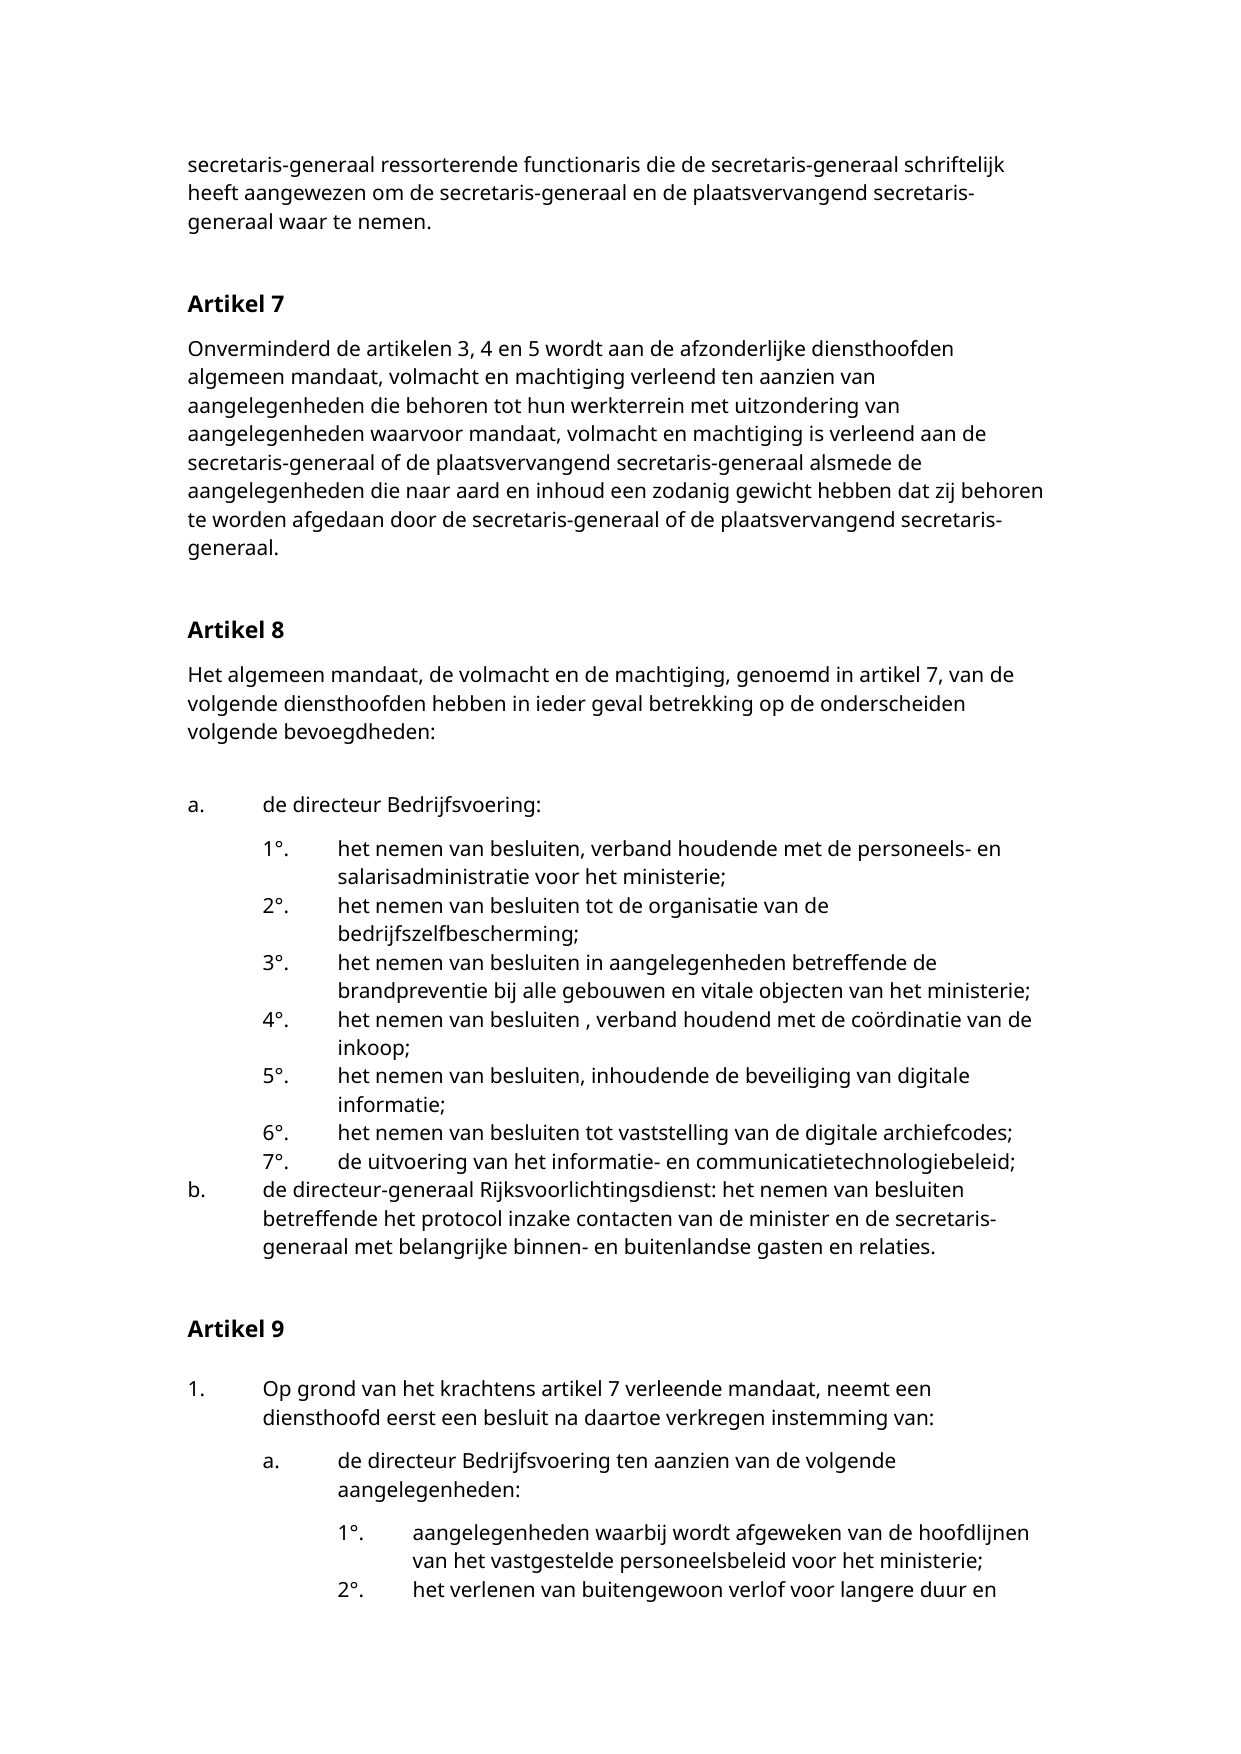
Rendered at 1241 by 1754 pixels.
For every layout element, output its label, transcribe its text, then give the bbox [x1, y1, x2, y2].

list Op grond van het krachtens artikel 7 verleende mandaat, neemt een diensthoofd eerst een besluit na daartoe verkregen instemming van: [187, 1374, 1053, 1431]
list het nemen van besluiten, verband houdende met de personeels- en salarisadministratie voor het ministerie; [262, 834, 1053, 891]
list het verlenen van buitengewoon verlof voor langere duur en [337, 1575, 1053, 1603]
subtitle Artikel 8 [187, 614, 1053, 645]
subtitle Artikel 7 [187, 288, 1053, 319]
list het nemen van besluiten, inhoudende de beveiliging van digitale informatie; [262, 1062, 1053, 1118]
list de directeur Bedrijfsvoering: [187, 791, 1053, 819]
text Onverminderd de artikelen 3, 4 en 5 wordt aan de afzonderlijke diensthoofden algemeen mandaat, volmacht en machtiging verleend ten aanzien van aangelegenheden die behoren tot hun werkterrein met uitzondering van aangelegenheden waarvoor mandaat, volmacht en machtiging is verleend aan de secretaris-generaal of de plaatsvervangend secretaris-generaal alsmede de aangelegenheden die naar aard en inhoud een zodanig gewicht hebben dat zij behoren te worden afgedaan door de secretaris-generaal of de plaatsvervangend secretaris-generaal. [187, 334, 1053, 562]
list de uitvoering van het informatie- en communicatietechnologiebeleid; [262, 1147, 1053, 1175]
subtitle Artikel 9 [187, 1313, 1053, 1344]
text secretaris-generaal ressorterende functionaris die de secretaris-generaal schriftelijk heeft aangewezen om de secretaris-generaal en de plaatsvervangend secretaris-generaal waar te nemen. [187, 150, 1053, 235]
text Het algemeen mandaat, de volmacht en de machtiging, genoemd in artikel 7, van de volgende diensthoofden hebben in ieder geval betrekking op de onderscheiden volgende bevoegdheden: [187, 660, 1053, 746]
list het nemen van besluiten tot vaststelling van de digitale archiefcodes; [262, 1118, 1053, 1147]
list de directeur Bedrijfsvoering ten aanzien van de volgende aangelegenheden: [262, 1446, 1053, 1503]
list aangelegenheden waarbij wordt afgeweken van de hoofdlijnen van het vastgestelde personeelsbeleid voor het ministerie; [337, 1518, 1053, 1575]
list de directeur-generaal Rijksvoorlichtingsdienst: het nemen van besluiten betreffende het protocol inzake contacten van de minister en de secretaris-generaal met belangrijke binnen- en buitenlandse gasten en relaties. [187, 1175, 1053, 1261]
list het nemen van besluiten tot de organisatie van de bedrijfszelfbescherming; [262, 891, 1053, 948]
list het nemen van besluiten in aangelegenheden betreffende de brandpreventie bij alle gebouwen en vitale objecten van het ministerie; [262, 948, 1053, 1005]
list het nemen van besluiten , verband houdend met de coördinatie van de inkoop; [262, 1005, 1053, 1062]
